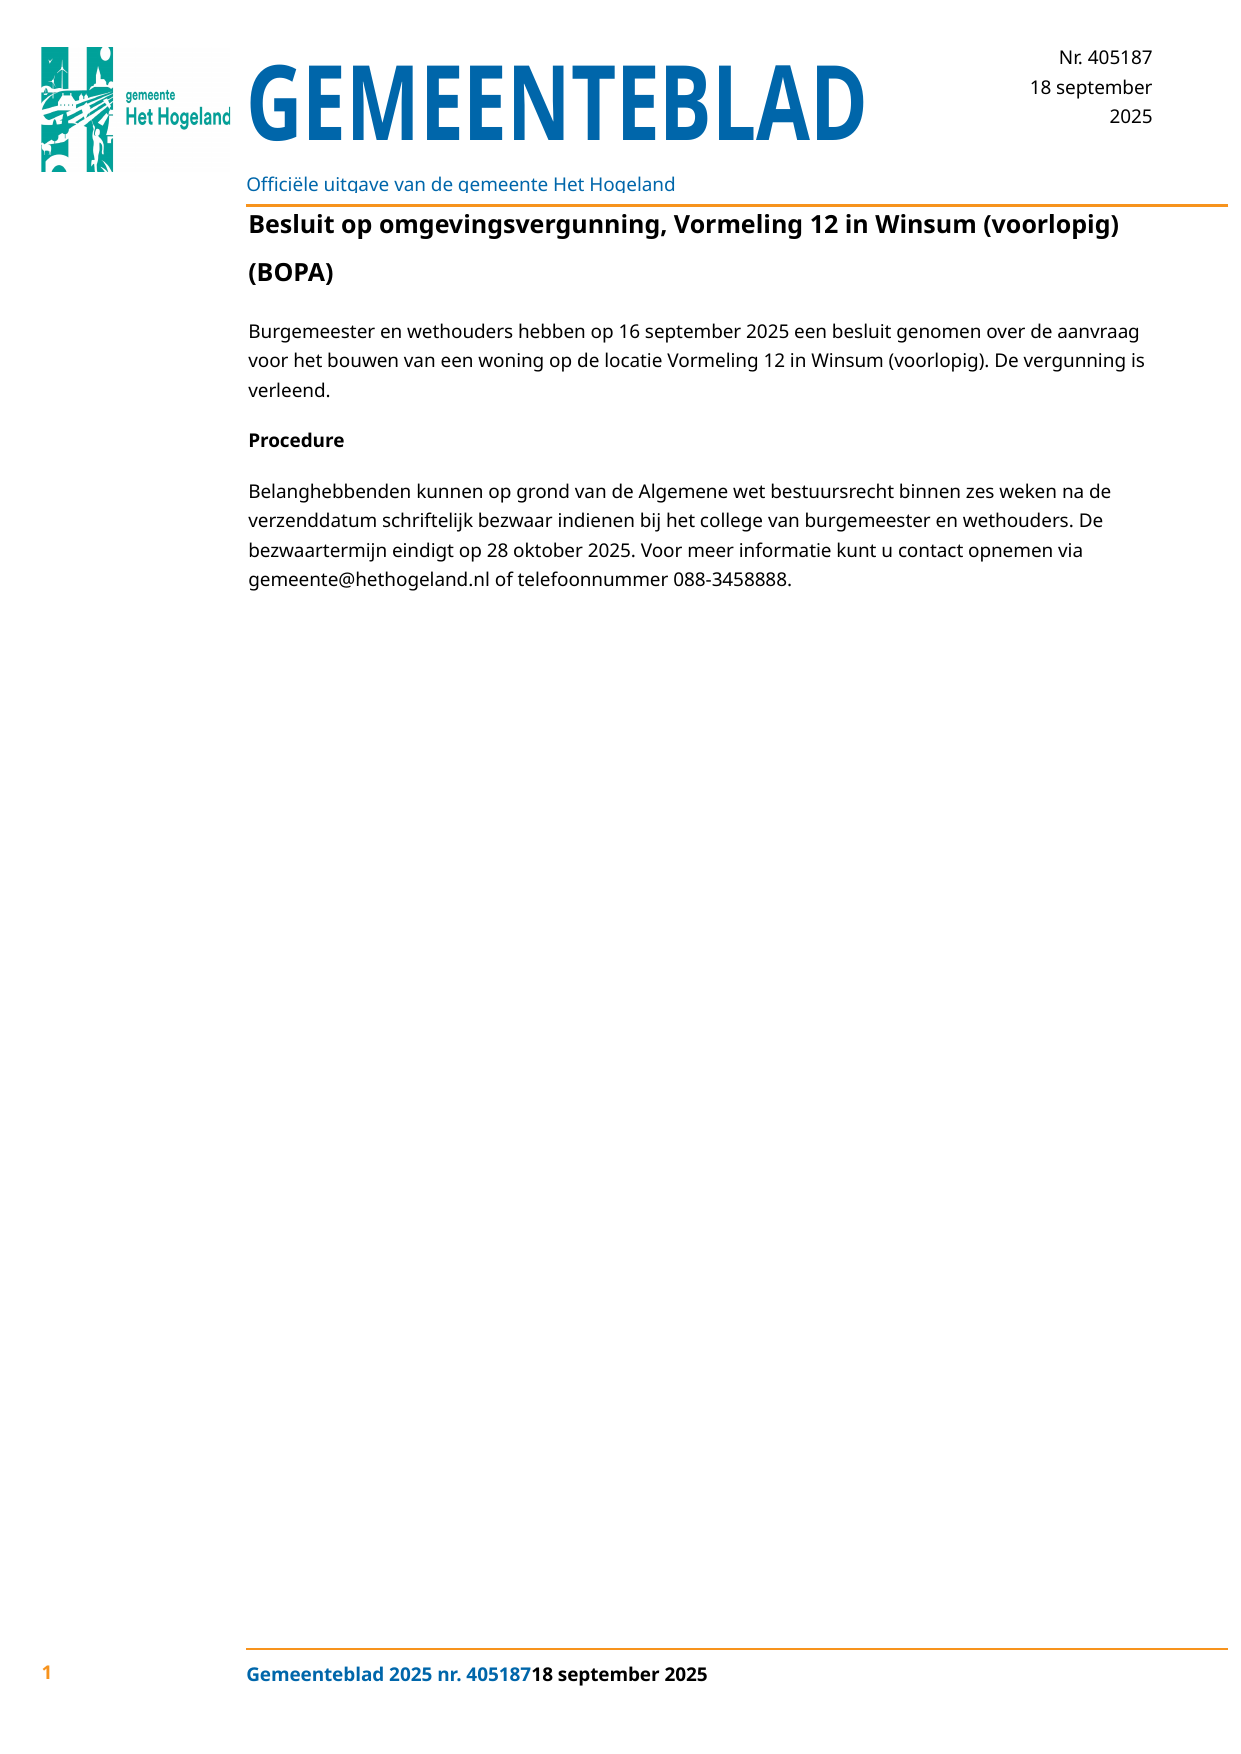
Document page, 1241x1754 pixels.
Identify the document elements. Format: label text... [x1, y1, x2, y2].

picture [41, 47, 231, 172]
text Burgemeester en wethouders hebben op 16 september 2025 een besluit genomen over de aanvraag voor het bouwen van een woning op de locatie Vormeling 12 in Winsum (voorlopig). De vergunning is verleend. [248, 318, 1152, 403]
text Procedure [248, 427, 1152, 453]
text Belanghebbenden kunnen op grond van de Algemene wet bestuursrecht binnen zes weken na de verzenddatum schriftelijk bezwaar indienen bij het college van burgemeester en wethouders. De bezwaartermijn eindigt op 28 oktober 2025. Voor meer informatie kunt u contact opnemen via gemeente@hethogeland.nl of telefoonnummer 088-3458888. [248, 478, 1152, 592]
text Besluit op omgevingsvergunning, Vormeling 12 in Winsum (voorlopig) (BOPA) [248, 207, 1152, 288]
